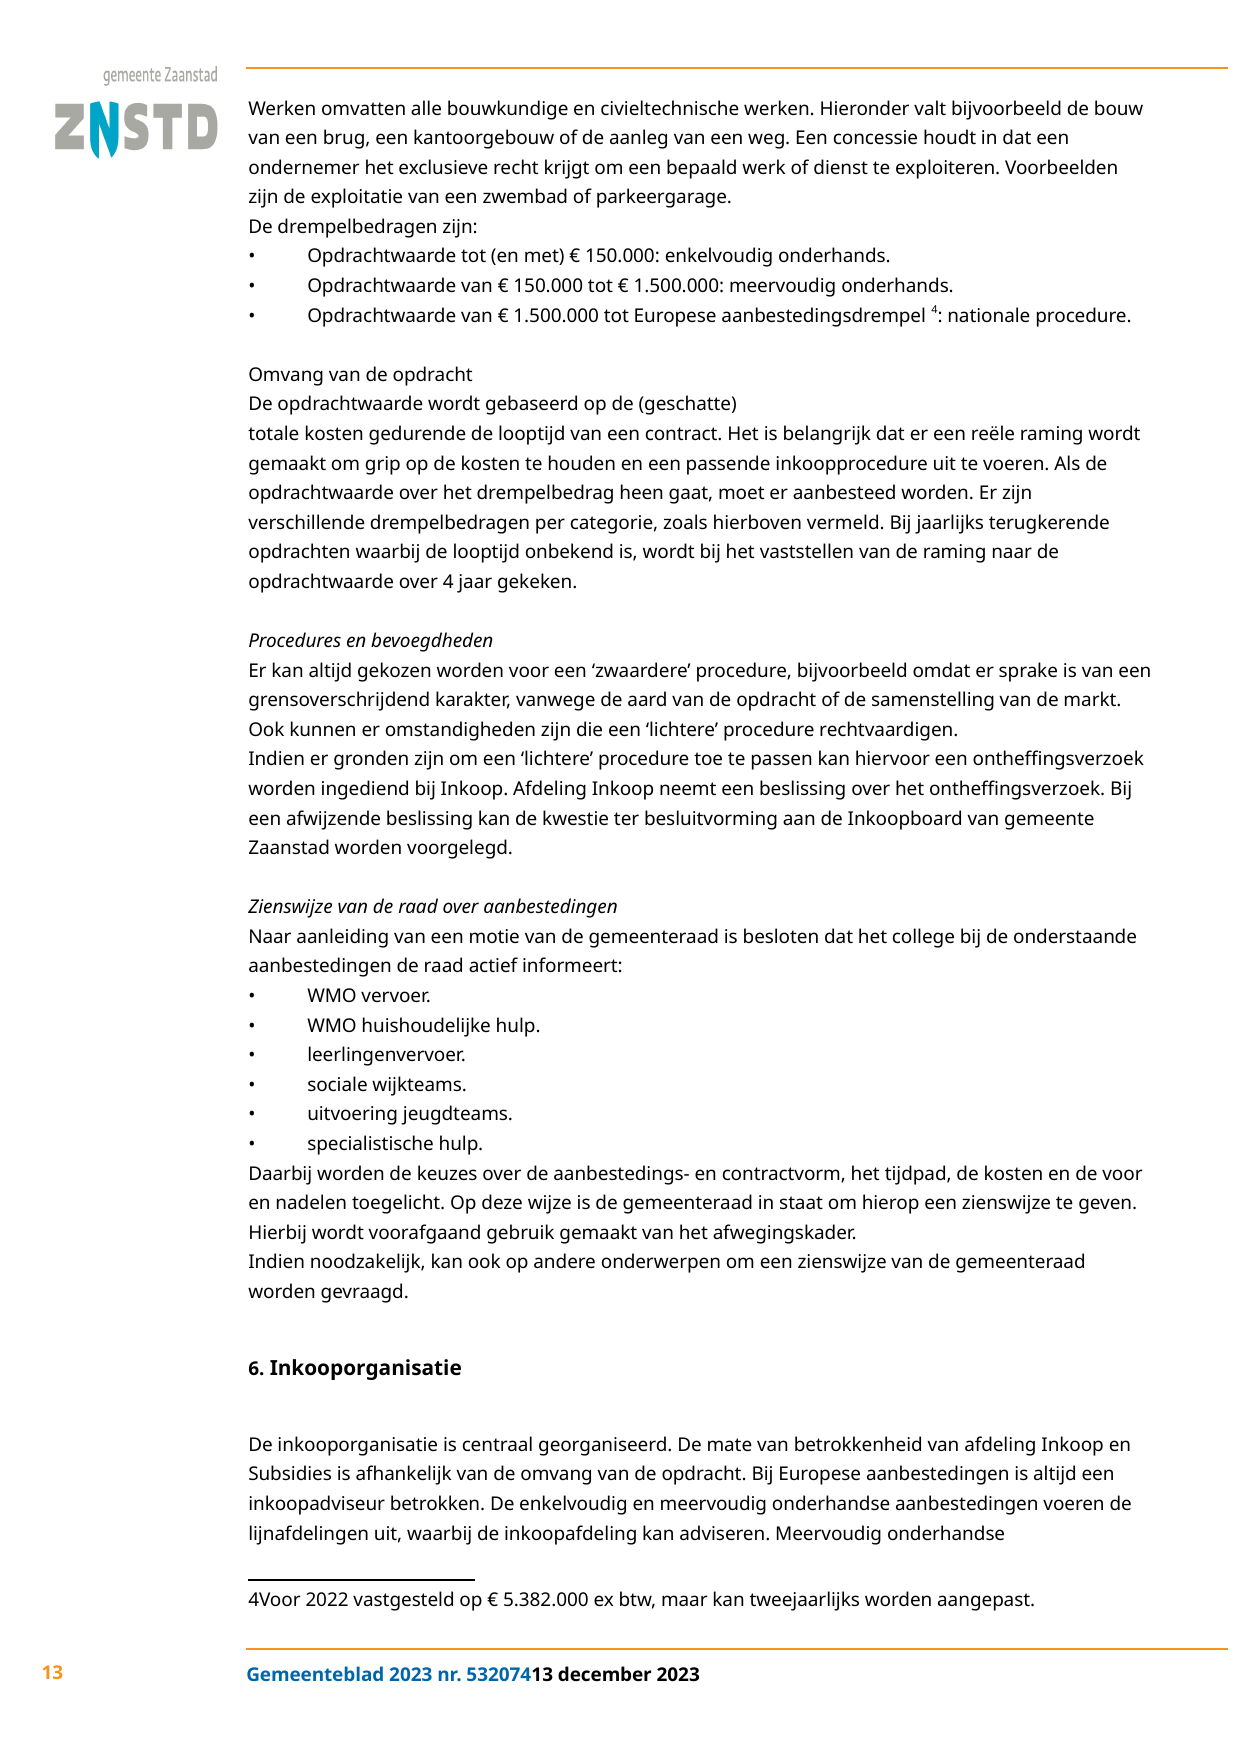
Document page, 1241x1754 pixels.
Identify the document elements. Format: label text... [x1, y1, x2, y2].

text Omvang van de opdracht [248, 361, 1152, 387]
text Indien er gronden zijn om een ‘lichtere’ procedure toe te passen kan hiervoor een ontheffingsverzoek worden ingediend bij Inkoop. Afdeling Inkoop neemt een beslissing over het ontheffingsverzoek. Bij een afwijzende beslissing kan de kwestie ter besluitvorming aan de Inkoopboard van gemeente Zaanstad worden voorgelegd. [248, 746, 1152, 860]
text De opdrachtwaarde wordt gebaseerd op de (geschatte) [248, 391, 1152, 416]
text Indien noodzakelijk, kan ook op andere onderwerpen om een zienswijze van de gemeenteraad worden gevraagd. [248, 1248, 1152, 1304]
text totale kosten gedurende de looptijd van een contract. Het is belangrijk dat er een reële raming wordt gemaakt om grip op de kosten te houden en een passende inkoopprocedure uit te voeren. Als de opdrachtwaarde over het drempelbedrag heen gaat, moet er aanbesteed worden. Er zijn verschillende drempelbedragen per categorie, zoals hierboven vermeld. Bij jaarlijks terugkerende opdrachten waarbij de looptijd onbekend is, wordt bij het vaststellen van de raming naar de opdrachtwaarde over 4 jaar gekeken. [248, 420, 1152, 594]
list Voor 2022 vastgesteld op € 5.382.000 ex btw, maar kan tweejaarlijks worden aangepast. [248, 1586, 1152, 1612]
text Er kan altijd gekozen worden voor een ‘zwaardere’ procedure, bijvoorbeeld omdat er sprake is van een grensoverschrijdend karakter, vanwege de aard van de opdracht of de samenstelling van de markt. Ook kunnen er omstandigheden zijn die een ‘lichtere’ procedure rechtvaardigen. [248, 657, 1152, 742]
list specialistische hulp. [248, 1130, 1152, 1156]
picture [41, 47, 231, 172]
list Opdrachtwaarde tot (en met) € 150.000: enkelvoudig onderhands. [248, 243, 1152, 268]
list Opdrachtwaarde van € 150.000 tot € 1.500.000: meervoudig onderhands. [248, 272, 1152, 298]
text Zienswijze van de raad over aanbestedingen [248, 893, 1152, 919]
text De drempelbedragen zijn: [248, 213, 1152, 239]
list WMO huishoudelijke hulp. [248, 1012, 1152, 1038]
text Werken omvatten alle bouwkundige en civieltechnische werken. Hieronder valt bijvoorbeeld de bouw van een brug, een kantoorgebouw of de aanleg van een weg. Een concessie houdt in dat een ondernemer het exclusieve recht krijgt om een bepaald werk of dienst te exploiteren. Voorbeelden zijn de exploitatie van een zwembad of parkeergarage. [248, 95, 1152, 209]
list Opdrachtwaarde van € 1.500.000 tot Europese aanbestedingsdrempel : nationale procedure. [248, 302, 1152, 328]
text Daarbij worden de keuzes over de aanbestedings- en contractvorm, het tijdpad, de kosten en de voor en nadelen toegelicht. Op deze wijze is de gemeenteraad in staat om hierop een zienswijze te geven. Hierbij wordt voorafgaand gebruik gemaakt van het afwegingskader. [248, 1160, 1152, 1245]
list uitvoering jeugdteams. [248, 1101, 1152, 1126]
text Naar aanleiding van een motie van de gemeenteraad is besloten dat het college bij de onderstaande aanbestedingen de raad actief informeert: [248, 923, 1152, 978]
text De inkooporganisatie is centraal georganiseerd. De mate van betrokkenheid van afdeling Inkoop en Subsidies is afhankelijk van de omvang van de opdracht. Bij Europese aanbestedingen is altijd een inkoopadviseur betrokken. De enkelvoudig en meervoudig onderhandse aanbestedingen voeren de lijnafdelingen uit, waarbij de inkoopafdeling kan adviseren. Meervoudig onderhandse [248, 1431, 1152, 1546]
list sociale wijkteams. [248, 1071, 1152, 1097]
list leerlingenvervoer. [248, 1041, 1152, 1067]
list WMO vervoer. [248, 982, 1152, 1008]
text Procedures en bevoegdheden [248, 627, 1152, 653]
text 6. Inkooporganisatie [248, 1353, 1152, 1382]
